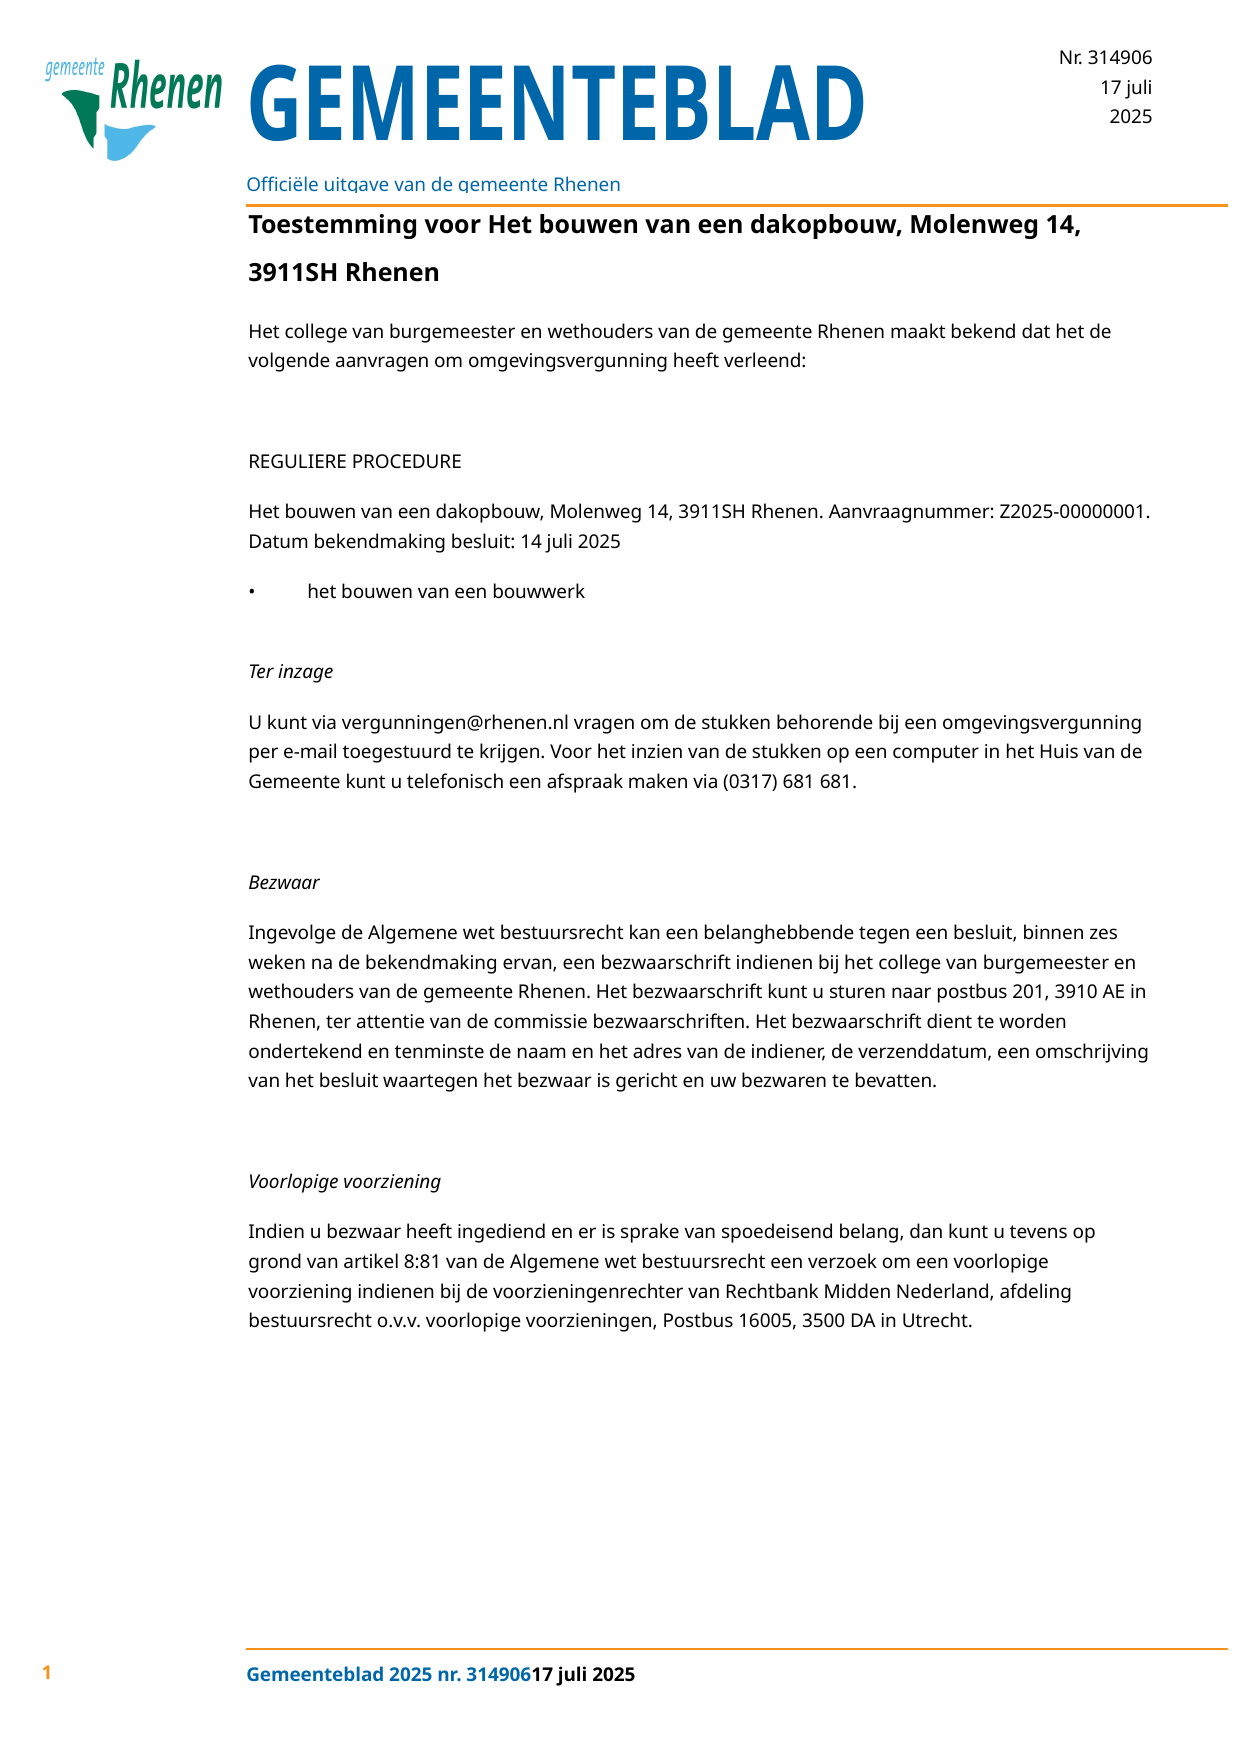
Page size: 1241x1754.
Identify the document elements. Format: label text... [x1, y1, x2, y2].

text Bezwaar [248, 869, 1152, 895]
text Toestemming voor Het bouwen van een dakopbouw, Molenweg 14, 3911SH Rhenen [248, 207, 1152, 288]
picture [41, 47, 231, 172]
text REGULIERE PROCEDURE [248, 448, 1152, 474]
text U kunt via vergunningen@rhenen.nl vragen om de stukken behorende bij een omgevingsvergunning per e-mail toegestuurd te krijgen. Voor het inzien van de stukken op een computer in het Huis van de Gemeente kunt u telefonisch een afspraak maken via (0317) 681 681. [248, 709, 1152, 794]
text Het college van burgemeester en wethouders van de gemeente Rhenen maakt bekend dat het de volgende aanvragen om omgevingsvergunning heeft verleend: [248, 318, 1152, 373]
text Ter inzage [248, 659, 1152, 684]
text Het bouwen van een dakopbouw, Molenweg 14, 3911SH Rhenen. Aanvraagnummer: Z2025-00000001. Datum bekendmaking besluit: 14 juli 2025 [248, 499, 1152, 554]
text Ingevolge de Algemene wet bestuursrecht kan een belanghebbende tegen een besluit, binnen zes weken na de bekendmaking ervan, een bezwaarschrift indienen bij het college van burgemeester en wethouders van de gemeente Rhenen. Het bezwaarschrift kunt u sturen naar postbus 201, 3910 AE in Rhenen, ter attentie van de commissie bezwaarschriften. Het bezwaarschrift dient te worden ondertekend en tenminste de naam en het adres van de indiener, de verzenddatum, een omschrijving van het besluit waartegen het bezwaar is gericht en uw bezwaren te bevatten. [248, 919, 1152, 1093]
text Indien u bezwaar heeft ingediend en er is sprake van spoedeisend belang, dan kunt u tevens op grond van artikel 8:81 van de Algemene wet bestuursrecht een verzoek om een voorlopige voorziening indienen bij de voorzieningenrechter van Rechtbank Midden Nederland, afdeling bestuursrecht o.v.v. voorlopige voorzieningen, Postbus 16005, 3500 DA in Utrecht. [248, 1219, 1152, 1333]
list het bouwen van een bouwwerk [248, 579, 1152, 604]
text Voorlopige voorziening [248, 1168, 1152, 1194]
